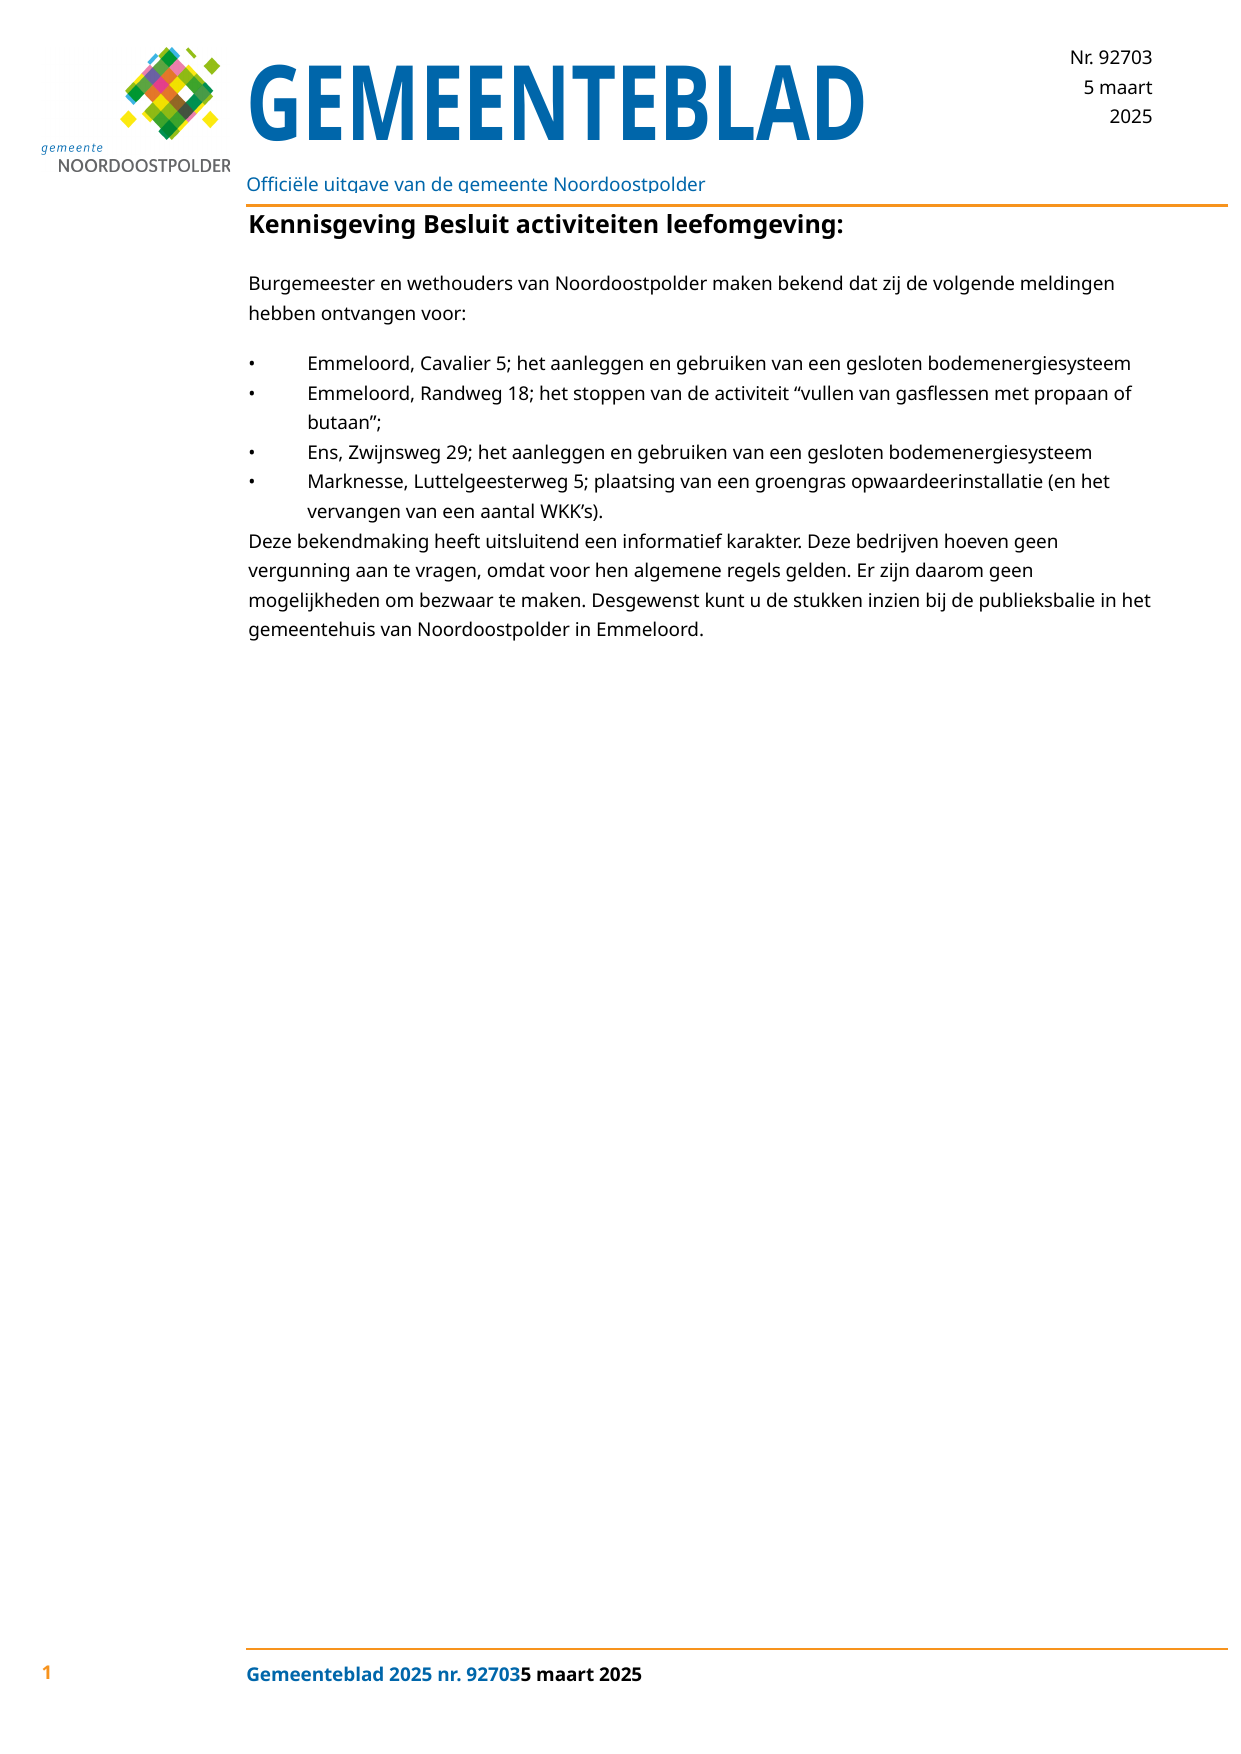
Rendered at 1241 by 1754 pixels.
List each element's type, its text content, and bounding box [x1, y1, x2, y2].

list Emmeloord, Randweg 18; het stoppen van de activiteit “vullen van gasflessen met propaan of butaan”; [248, 380, 1152, 435]
text Burgemeester en wethouders van Noordoostpolder maken bekend dat zij de volgende meldingen hebben ontvangen voor: [248, 270, 1152, 326]
list Ens, Zwijnsweg 29; het aanleggen en gebruiken van een gesloten bodemenergiesysteem [248, 439, 1152, 465]
text Kennisgeving Besluit activiteiten leefomgeving: [248, 207, 1152, 241]
text Deze bekendmaking heeft uitsluitend een informatief karakter. Deze bedrijven hoeven geen vergunning aan te vragen, omdat voor hen algemene regels gelden. Er zijn daarom geen mogelijkheden om bezwaar te maken. Desgewenst kunt u de stukken inzien bij de publieksbalie in het gemeentehuis van Noordoostpolder in Emmeloord. [248, 528, 1152, 642]
picture [41, 47, 231, 172]
list Marknesse, Luttelgeesterweg 5; plaatsing van een groengras opwaardeerinstallatie (en het vervangen van een aantal WKK’s). [248, 469, 1152, 524]
list Emmeloord, Cavalier 5; het aanleggen en gebruiken van een gesloten bodemenergiesysteem [248, 350, 1152, 376]
